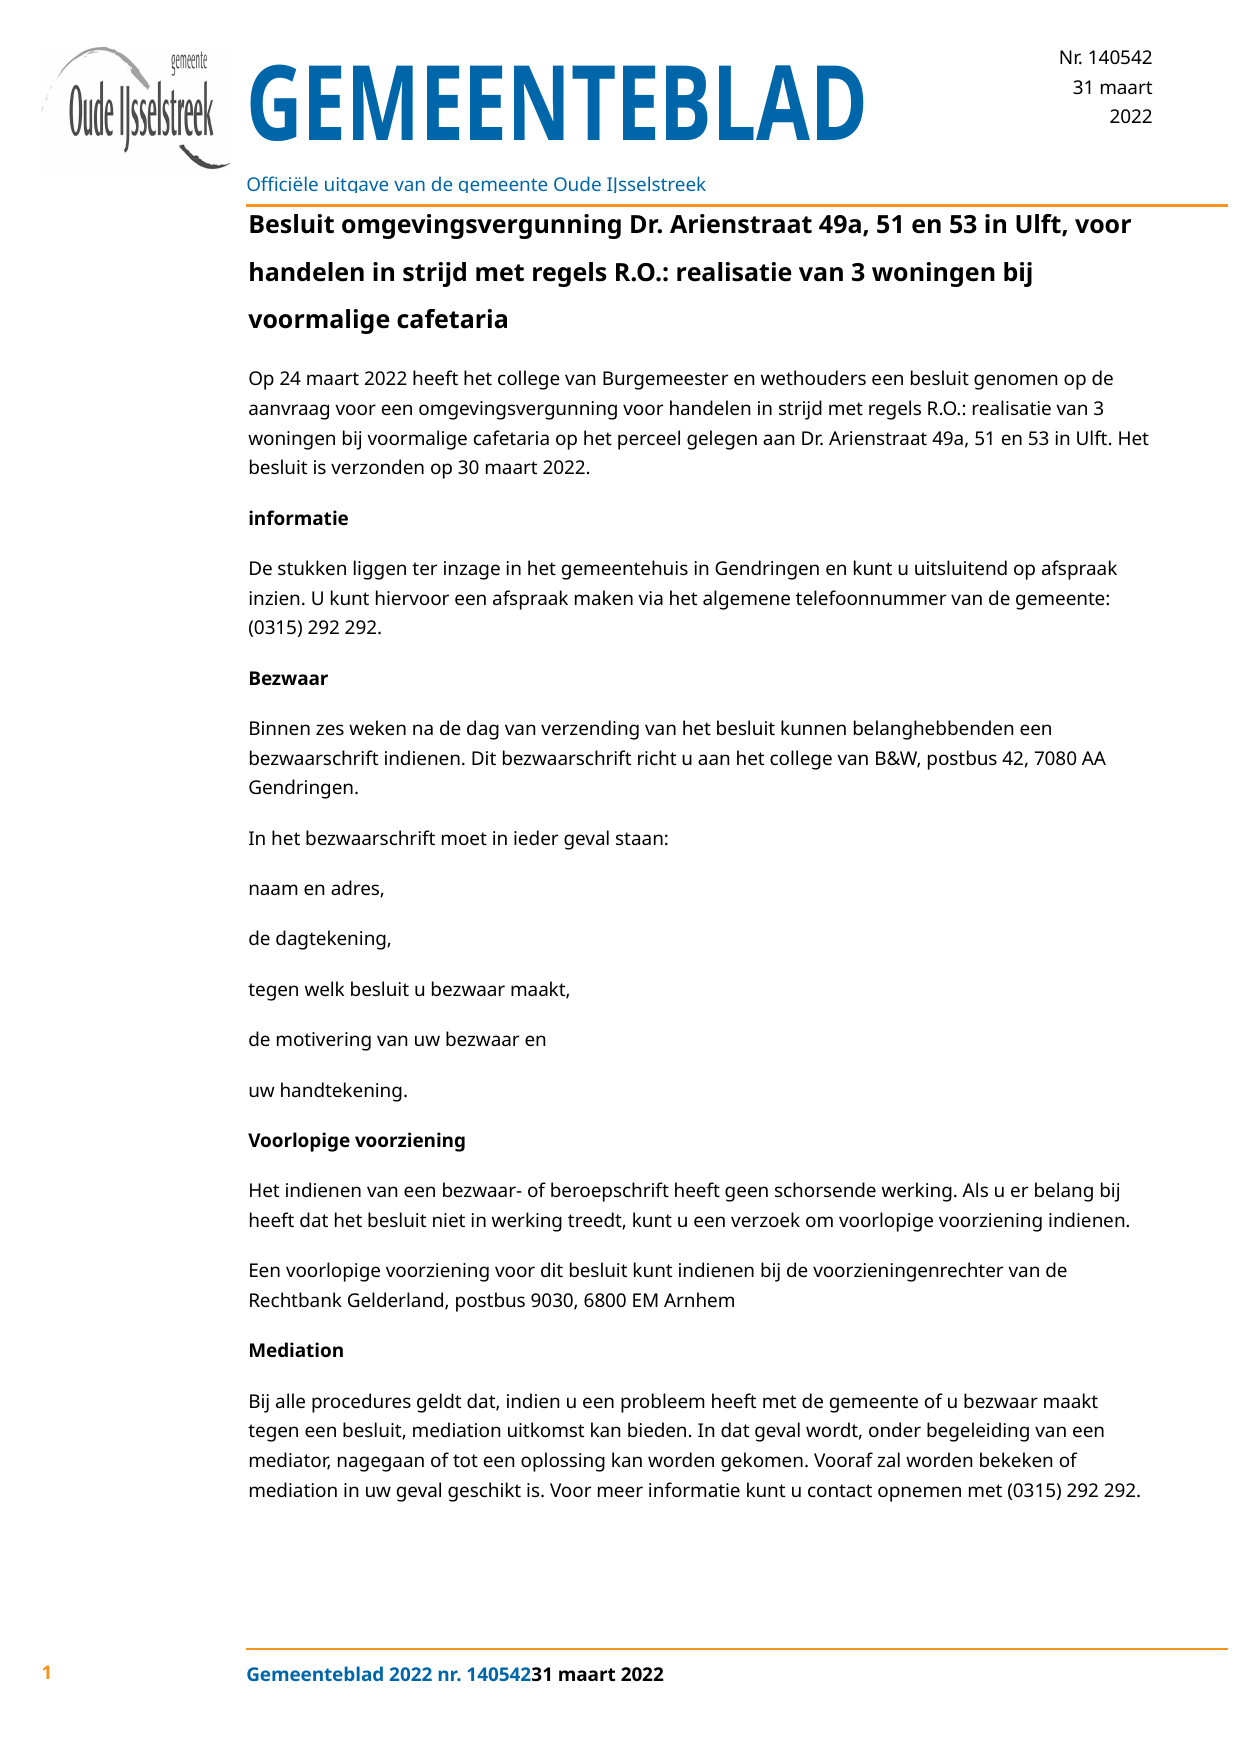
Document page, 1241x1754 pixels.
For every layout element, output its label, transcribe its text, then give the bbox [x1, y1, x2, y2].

picture [41, 47, 231, 172]
text Het indienen van een bezwaar- of beroepschrift heeft geen schorsende werking. Als u er belang bij heeft dat het besluit niet in werking treedt, kunt u een verzoek om voorlopige voorziening indienen. [248, 1178, 1152, 1233]
text Besluit omgevingsvergunning Dr. Arienstraat 49a, 51 en 53 in Ulft, voor handelen in strijd met regels R.O.: realisatie van 3 woningen bij voormalige cafetaria [248, 207, 1152, 336]
text Bij alle procedures geldt dat, indien u een probleem heeft met de gemeente of u bezwaar maakt tegen een besluit, mediation uitkomst kan bieden. In dat geval wordt, onder begeleiding van een mediator, nagegaan of tot een oplossing kan worden gekomen. Vooraf zal worden bekeken of mediation in uw geval geschikt is. Voor meer informatie kunt u contact opnemen met (0315) 292 292. [248, 1388, 1152, 1502]
text uw handtekening. [248, 1077, 1152, 1102]
text tegen welk besluit u bezwaar maakt, [248, 976, 1152, 1002]
text Een voorlopige voorziening voor dit besluit kunt indienen bij de voorzieningenrechter van de Rechtbank Gelderland, postbus 9030, 6800 EM Arnhem [248, 1258, 1152, 1313]
text de dagtekening, [248, 926, 1152, 951]
text In het bezwaarschrift moet in ieder geval staan: [248, 825, 1152, 850]
text Bezwaar [248, 665, 1152, 690]
text naam en adres, [248, 875, 1152, 901]
text Op 24 maart 2022 heeft het college van Burgemeester en wethouders een besluit genomen op de aanvraag voor een omgevingsvergunning voor handelen in strijd met regels R.O.: realisatie van 3 woningen bij voormalige cafetaria op het perceel gelegen aan Dr. Arienstraat 49a, 51 en 53 in Ulft. Het besluit is verzonden op 30 maart 2022. [248, 366, 1152, 480]
text informatie [248, 505, 1152, 530]
text de motivering van uw bezwaar en [248, 1026, 1152, 1052]
text Voorlopige voorziening [248, 1127, 1152, 1153]
text Binnen zes weken na de dag van verzending van het besluit kunnen belanghebbenden een bezwaarschrift indienen. Dit bezwaarschrift richt u aan het college van B&W, postbus 42, 7080 AA Gendringen. [248, 715, 1152, 800]
text De stukken liggen ter inzage in het gemeentehuis in Gendringen en kunt u uitsluitend op afspraak inzien. U kunt hiervoor een afspraak maken via het algemene telefoonnummer van de gemeente: (0315) 292 292. [248, 555, 1152, 640]
text Mediation [248, 1338, 1152, 1363]
